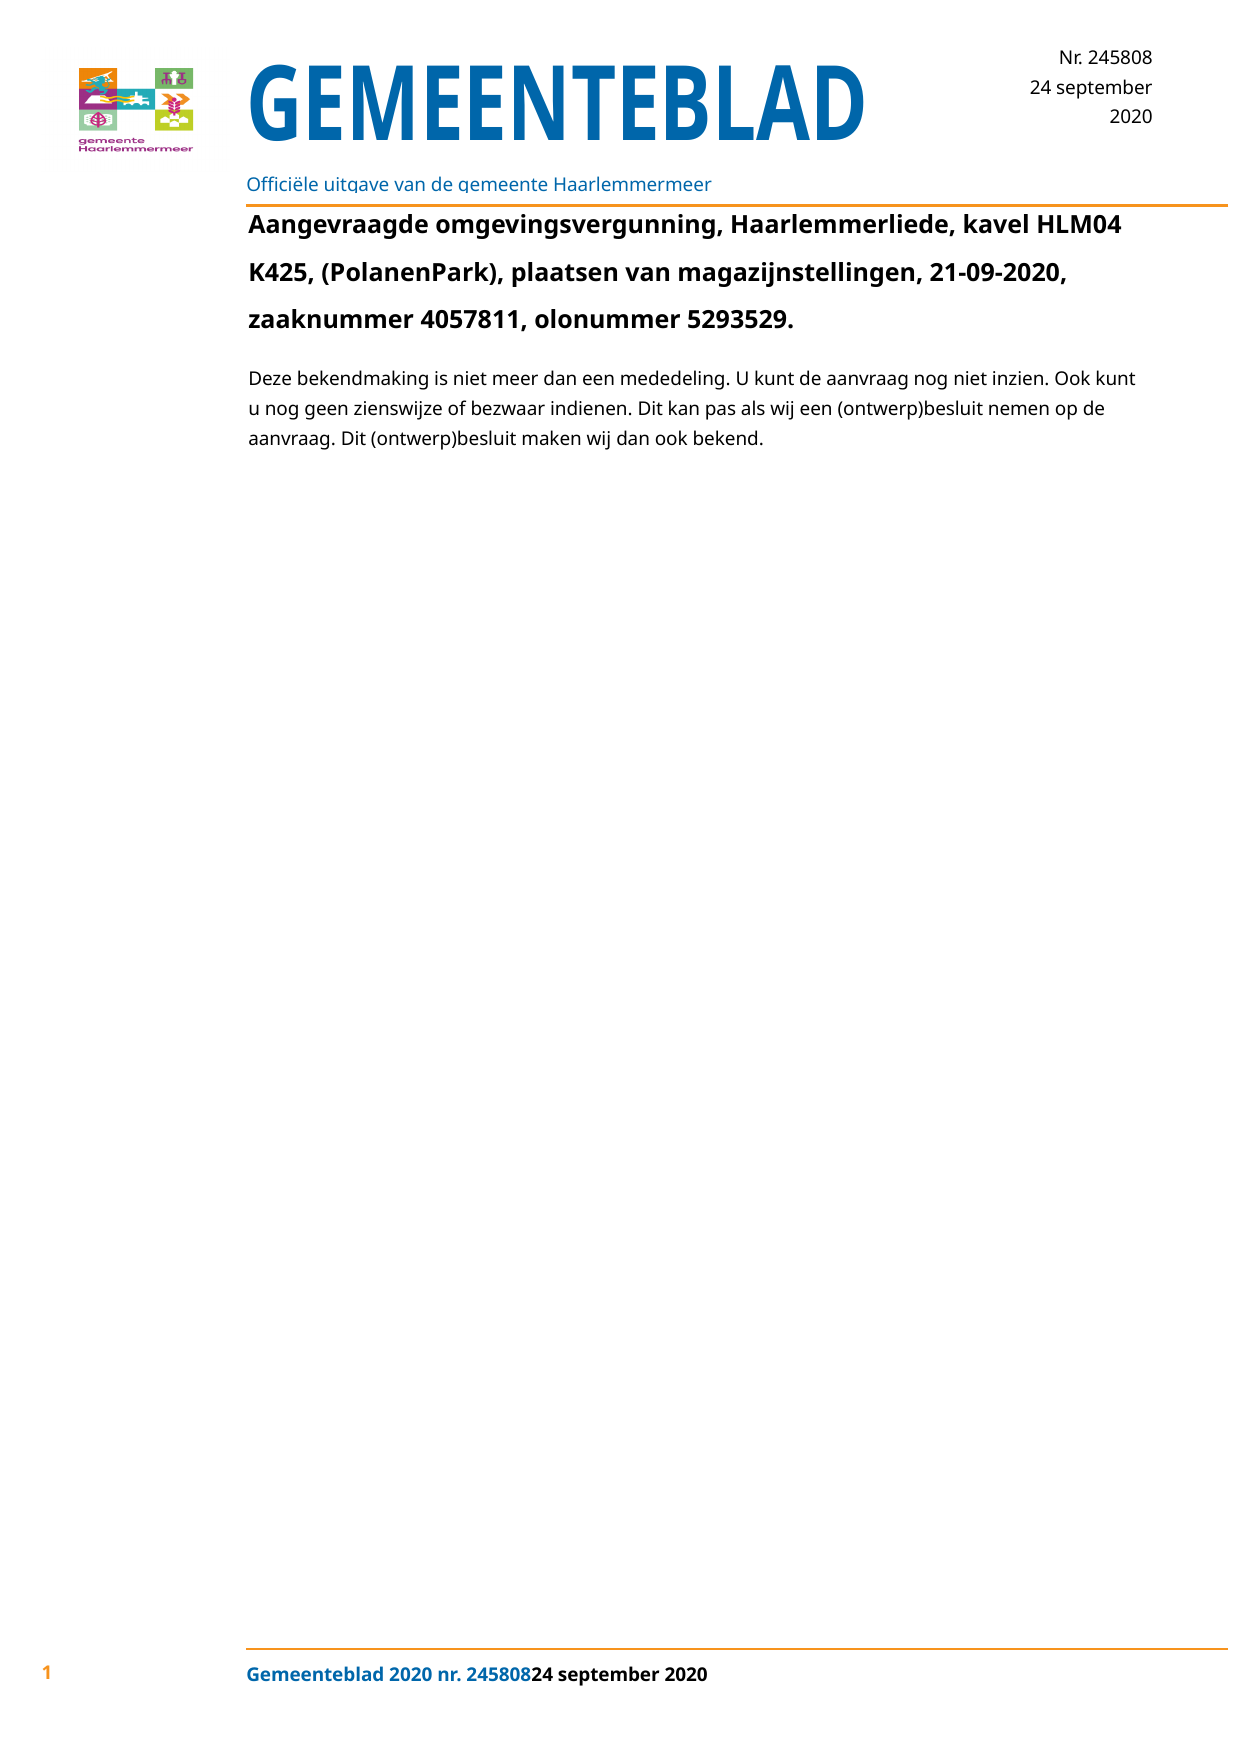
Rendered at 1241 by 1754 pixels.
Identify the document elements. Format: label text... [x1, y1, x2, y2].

picture [41, 47, 231, 172]
text Deze bekendmaking is niet meer dan een mededeling. U kunt de aanvraag nog niet inzien. Ook kunt u nog geen zienswijze of bezwaar indienen. Dit kan pas als wij een (ontwerp)besluit nemen op de aanvraag. Dit (ontwerp)besluit maken wij dan ook bekend. [248, 366, 1152, 450]
text Aangevraagde omgevingsvergunning, Haarlemmerliede, kavel HLM04 K425, (PolanenPark), plaatsen van magazijnstellingen, 21-09-2020, zaaknummer 4057811, olonummer 5293529. [248, 207, 1152, 336]
